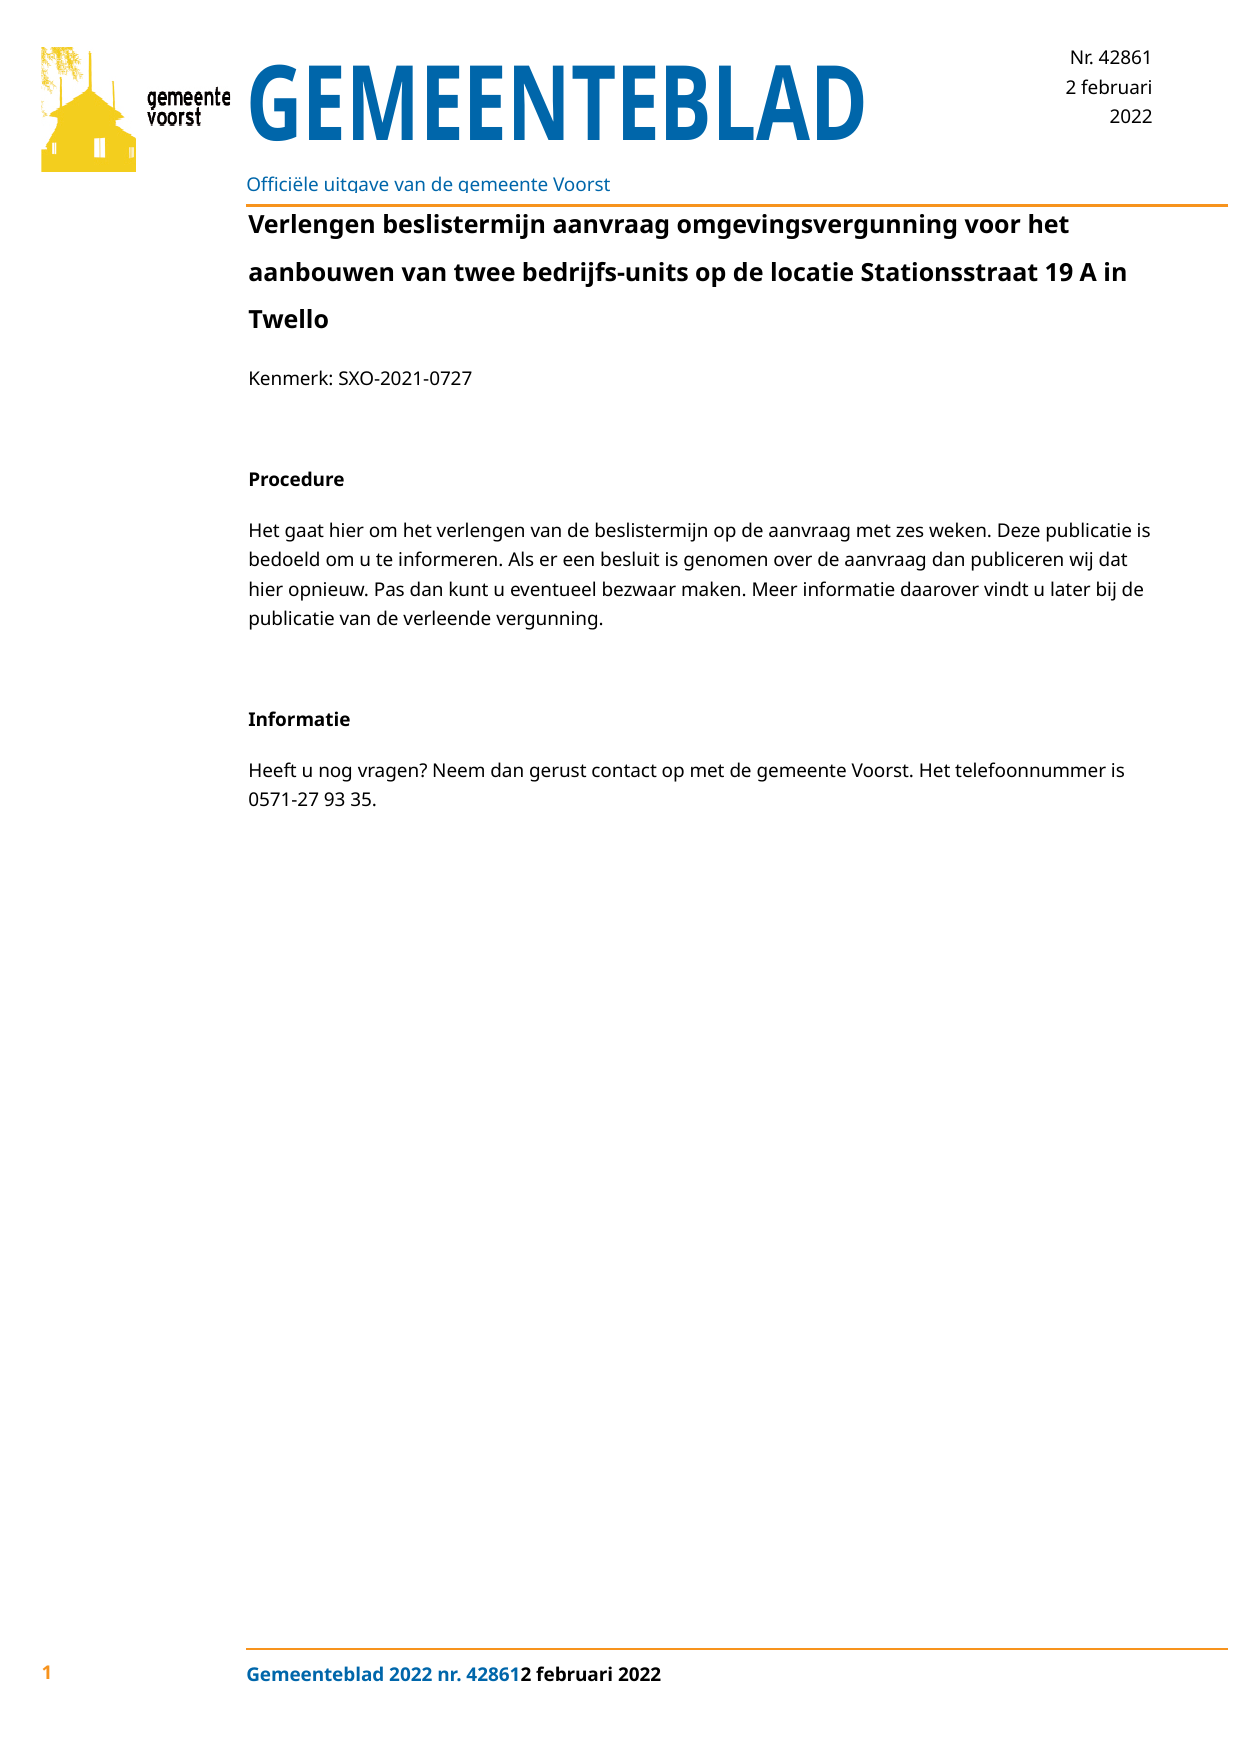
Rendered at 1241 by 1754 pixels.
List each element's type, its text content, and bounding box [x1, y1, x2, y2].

text Het gaat hier om het verlengen van de beslistermijn op de aanvraag met zes weken. Deze publicatie is bedoeld om u te informeren. Als er een besluit is genomen over de aanvraag dan publiceren wij dat hier opnieuw. Pas dan kunt u eventueel bezwaar maken. Meer informatie daarover vindt u later bij de publicatie van de verleende vergunning. [248, 517, 1152, 631]
text Heeft u nog vragen? Neem dan gerust contact op met de gemeente Voorst. Het telefoonnummer is 0571-27 93 35. [248, 757, 1152, 812]
text Informatie [248, 706, 1152, 732]
text Verlengen beslistermijn aanvraag omgevingsvergunning voor het aanbouwen van twee bedrijfs-units op de locatie Stationsstraat 19 A in Twello [248, 207, 1152, 336]
picture [41, 47, 231, 172]
text Procedure [248, 466, 1152, 492]
text Kenmerk: SXO-2021-0727 [248, 366, 1152, 391]
